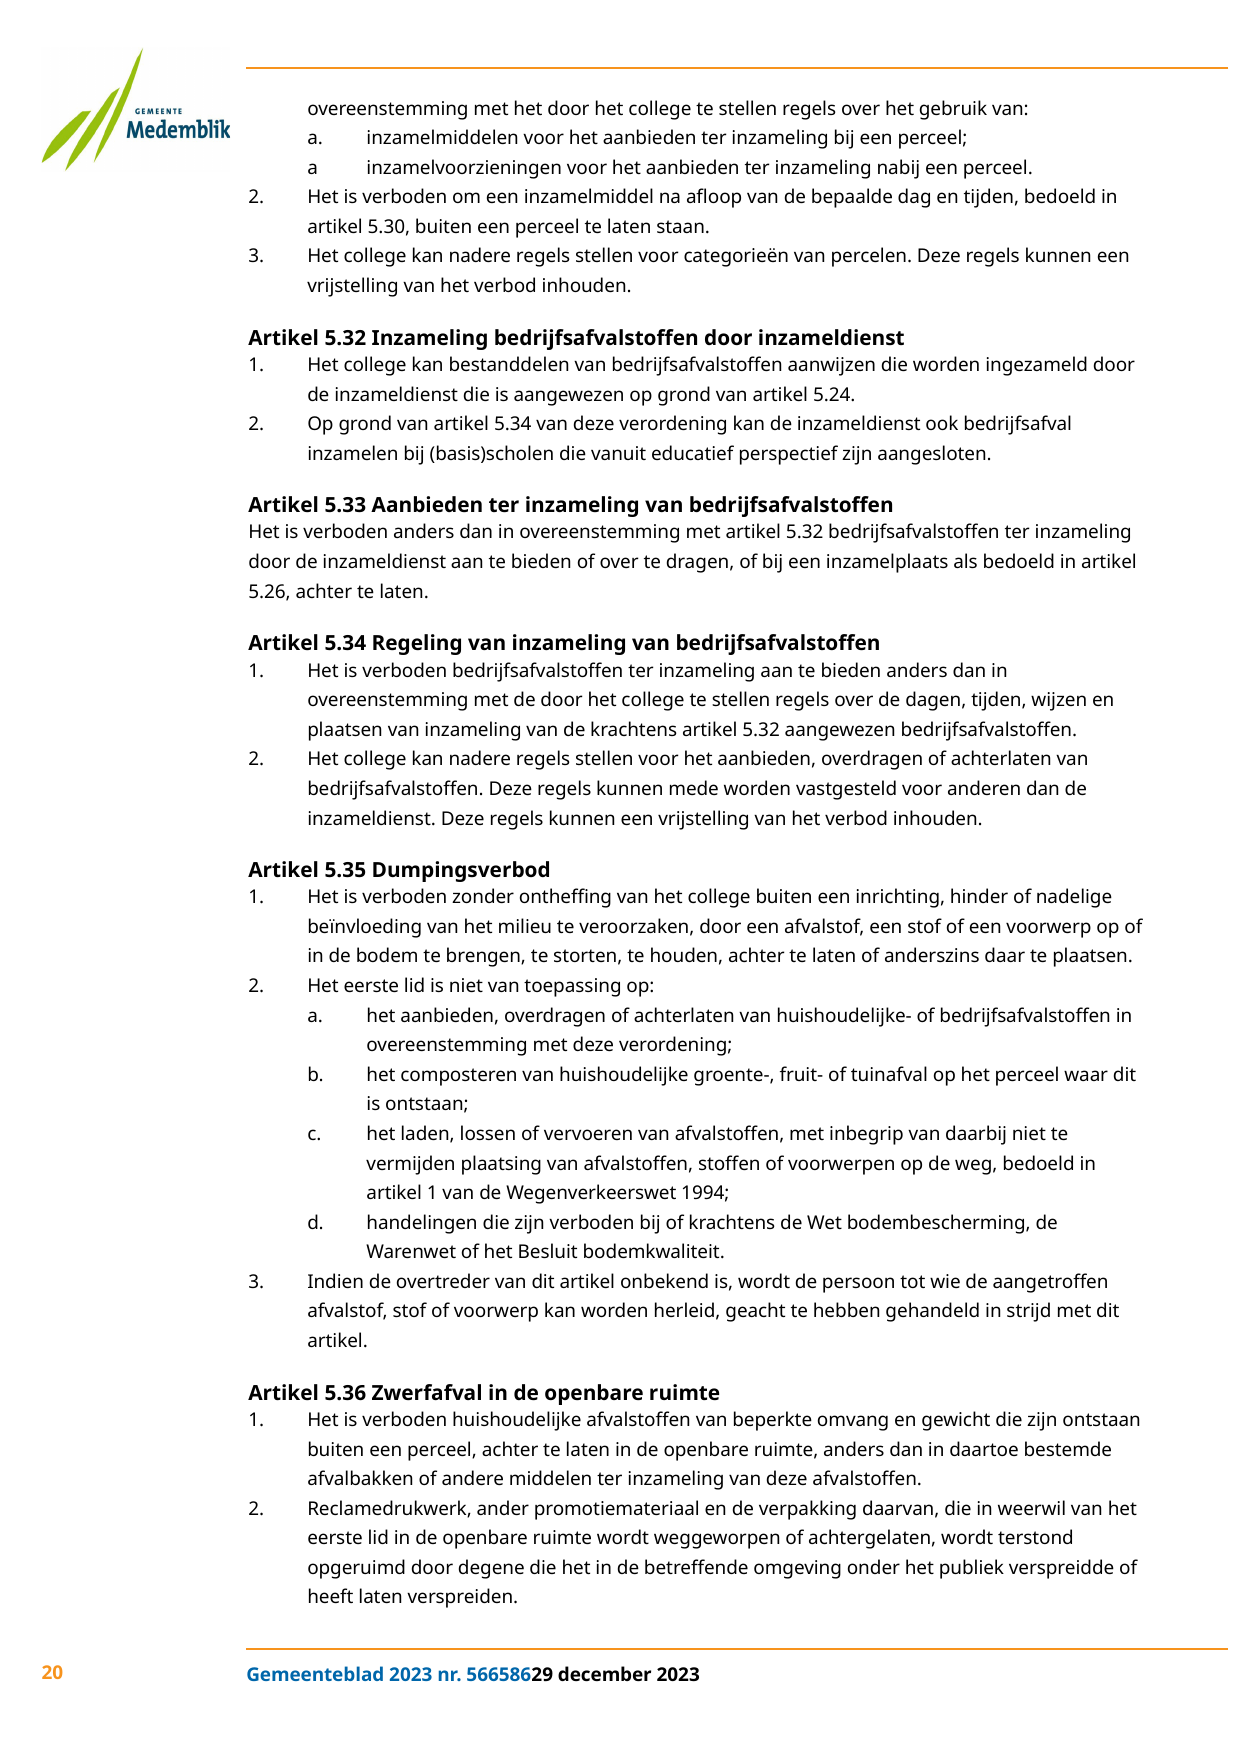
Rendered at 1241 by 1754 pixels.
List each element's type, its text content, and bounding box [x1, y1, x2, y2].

list Indien de overtreder van dit artikel onbekend is, wordt de persoon tot wie de aangetroffen afvalstof, stof of voorwerp kan worden herleid, geacht te hebben gehandeld in strijd met dit artikel. [248, 1268, 1152, 1353]
list handelingen die zijn verboden bij of krachtens de Wet bodembescherming, de Warenwet of het Besluit bodemkwaliteit. [307, 1209, 1152, 1264]
list Reclamedrukwerk, ander promotiemateriaal en de verpakking daarvan, die in weerwil van het eerste lid in de openbare ruimte wordt weggeworpen of achtergelaten, wordt terstond opgeruimd door degene die het in de betreffende omgeving onder het publiek verspreidde of heeft laten verspreiden. [248, 1495, 1152, 1609]
list Op grond van artikel 5.34 van deze verordening kan de inzameldienst ook bedrijfsafval inzamelen bij (basis)scholen die vanuit educatief perspectief zijn aangesloten. [248, 410, 1152, 466]
list Het eerste lid is niet van toepassing op: [248, 972, 1152, 998]
text Artikel 5.33 Aanbieden ter inzameling van bedrijfsafvalstoffen [248, 490, 1152, 519]
list inzamelmiddelen voor het aanbieden ter inzameling bij een perceel; [307, 124, 1152, 150]
list het composteren van huishoudelijke groente-, fruit- of tuinafval op het perceel waar dit is ontstaan; [307, 1061, 1152, 1116]
text Het is verboden anders dan in overeenstemming met artikel 5.32 bedrijfsafvalstoffen ter inzameling door de inzameldienst aan te bieden of over te dragen, of bij een inzamelplaats als bedoeld in artikel 5.26, achter te laten. [248, 519, 1152, 604]
list Het is verboden zonder ontheffing van het college buiten een inrichting, hinder of nadelige beïnvloeding van het milieu te veroorzaken, door een afvalstof, een stof of een voorwerp op of in de bodem te brengen, te storten, te houden, achter te laten of anderszins daar te plaatsen. [248, 883, 1152, 968]
list Het is verboden huishoudelijke afvalstoffen van beperkte omvang en gewicht die zijn ontstaan buiten een perceel, achter te laten in de openbare ruimte, anders dan in daartoe bestemde afvalbakken of andere middelen ter inzameling van deze afvalstoffen. [248, 1406, 1152, 1491]
list inzamelvoorzieningen voor het aanbieden ter inzameling nabij een perceel. [307, 154, 1152, 180]
list Het is verboden bedrijfsafvalstoffen ter inzameling aan te bieden anders dan in overeenstemming met de door het college te stellen regels over de dagen, tijden, wijzen en plaatsen van inzameling van de krachtens artikel 5.32 aangewezen bedrijfsafvalstoffen. [248, 657, 1152, 742]
list Het is verboden om een inzamelmiddel na afloop van de bepaalde dag en tijden, bedoeld in artikel 5.30, buiten een perceel te laten staan. [248, 183, 1152, 239]
list Het college kan nadere regels stellen voor categorieën van percelen. Deze regels kunnen een vrijstelling van het verbod inhouden. [248, 243, 1152, 298]
text Artikel 5.34 Regeling van inzameling van bedrijfsafvalstoffen [248, 628, 1152, 657]
text Artikel 5.35 Dumpingsverbod [248, 855, 1152, 883]
list Het college kan bestanddelen van bedrijfsafvalstoffen aanwijzen die worden ingezameld door de inzameldienst die is aangewezen op grond van artikel 5.24. [248, 351, 1152, 406]
picture [41, 47, 231, 172]
text Artikel 5.32 Inzameling bedrijfsafvalstoffen door inzameldienst [248, 323, 1152, 351]
list overeenstemming met het door het college te stellen regels over het gebruik van: [248, 95, 1152, 121]
list het laden, lossen of vervoeren van afvalstoffen, met inbegrip van daarbij niet te vermijden plaatsing van afvalstoffen, stoffen of voorwerpen op de weg, bedoeld in artikel 1 van de Wegenverkeerswet 1994; [307, 1120, 1152, 1205]
list het aanbieden, overdragen of achterlaten van huishoudelijke- of bedrijfsafvalstoffen in overeenstemming met deze verordening; [307, 1002, 1152, 1057]
text Artikel 5.36 Zwerfafval in de openbare ruimte [248, 1378, 1152, 1406]
list Het college kan nadere regels stellen voor het aanbieden, overdragen of achterlaten van bedrijfsafvalstoffen. Deze regels kunnen mede worden vastgesteld voor anderen dan de inzameldienst. Deze regels kunnen een vrijstelling van het verbod inhouden. [248, 746, 1152, 830]
